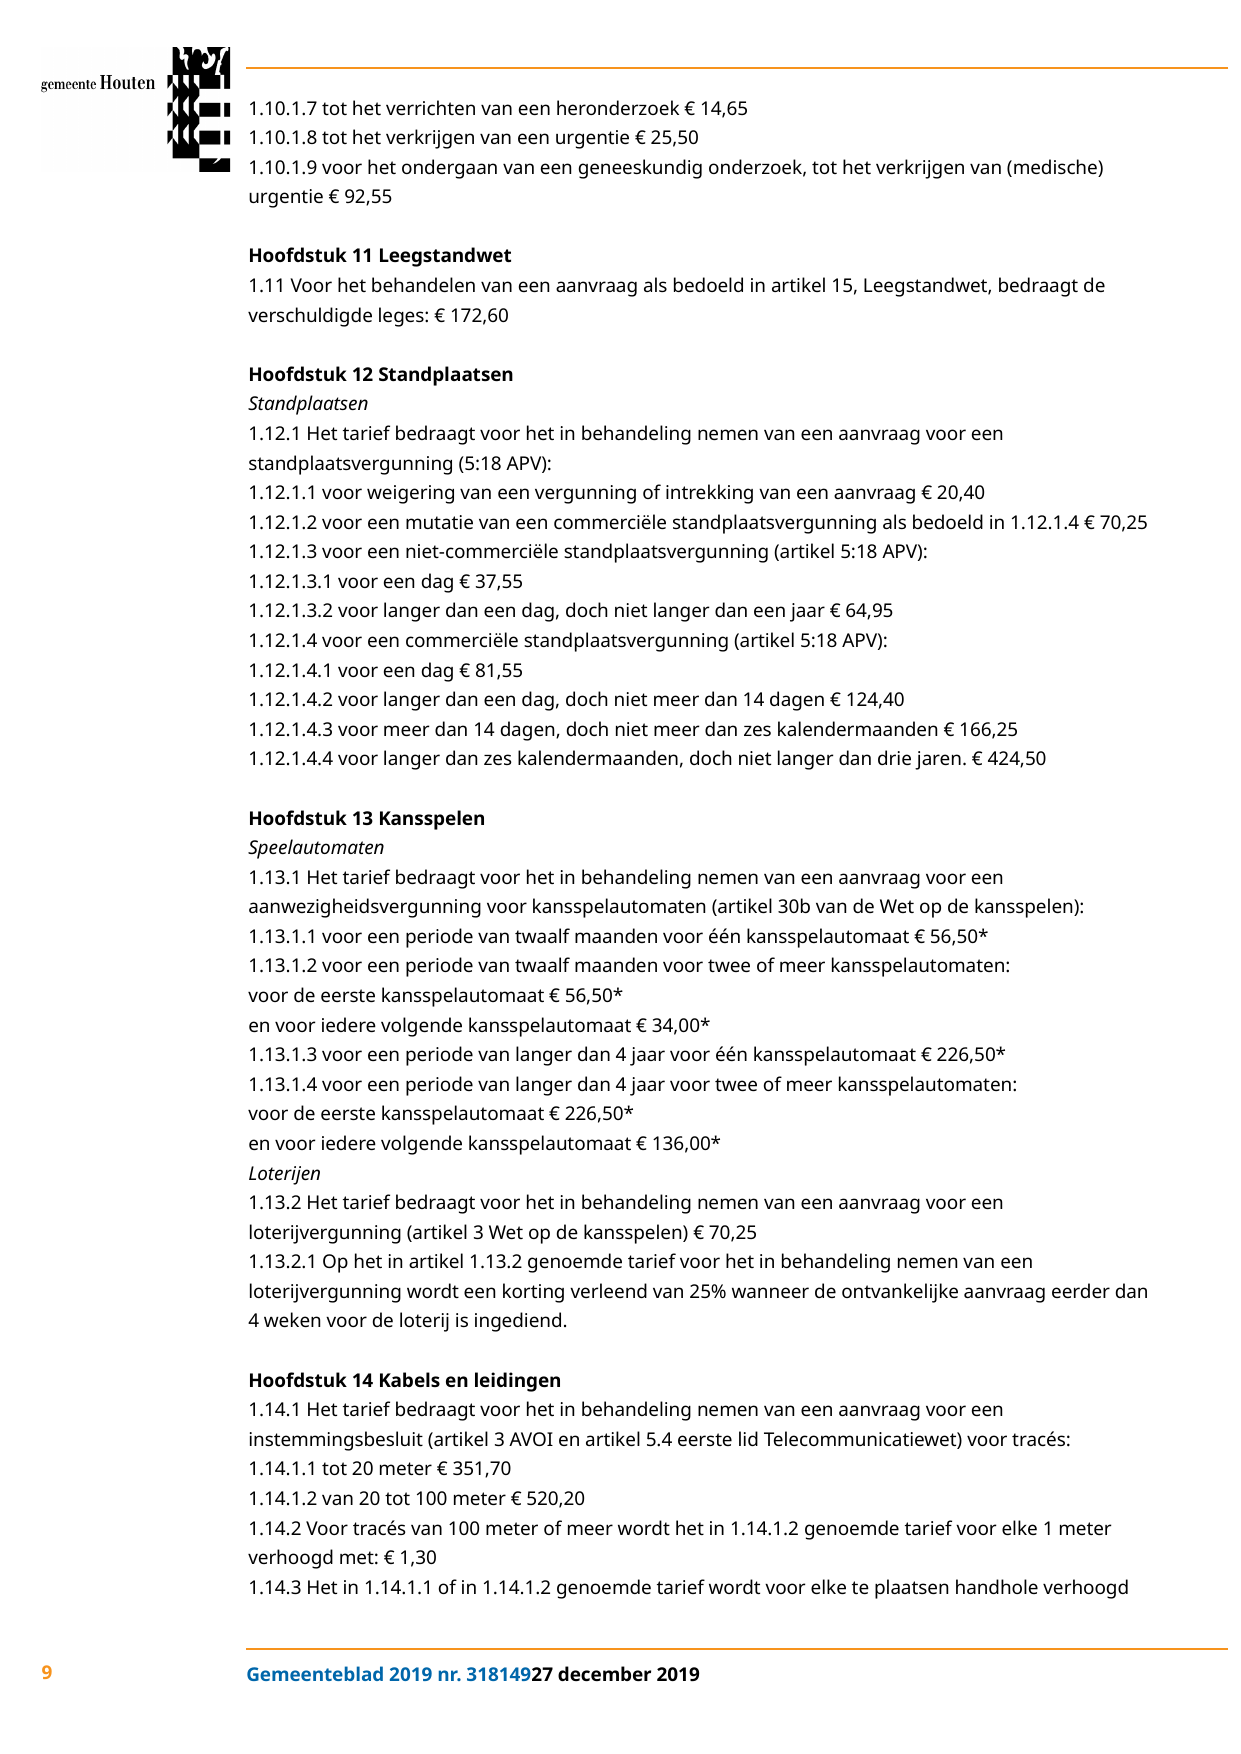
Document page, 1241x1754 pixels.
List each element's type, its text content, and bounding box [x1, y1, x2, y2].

text 1.12.1.4.2 voor langer dan een dag, doch niet meer dan 14 dagen € 124,40 [248, 686, 1152, 712]
text 1.12.1.4.4 voor langer dan zes kalendermaanden, doch niet langer dan drie jaren. € 424,50 [248, 746, 1152, 771]
text 1.12.1.4.1 voor een dag € 81,55 [248, 657, 1152, 683]
text 1.14.1.1 tot 20 meter € 351,70 [248, 1456, 1152, 1481]
text 1.14.1.2 van 20 tot 100 meter € 520,20 [248, 1485, 1152, 1511]
text 1.12.1.3.1 voor een dag € 37,55 [248, 568, 1152, 594]
text Hoofdstuk 14 Kabels en leidingen [248, 1367, 1152, 1393]
picture [41, 47, 231, 172]
text 1.11 Voor het behandelen van een aanvraag als bedoeld in artikel 15, Leegstandwet, bedraagt de verschuldigde leges: € 172,60 [248, 272, 1152, 328]
text Hoofdstuk 13 Kansspelen [248, 805, 1152, 831]
text 1.13.2 Het tarief bedraagt voor het in behandeling nemen van een aanvraag voor een loterijvergunning (artikel 3 Wet op de kansspelen) € 70,25 [248, 1189, 1152, 1245]
text 1.12.1.1 voor weigering van een vergunning of intrekking van een aanvraag € 20,40 [248, 479, 1152, 505]
text 1.12.1.3.2 voor langer dan een dag, doch niet langer dan een jaar € 64,95 [248, 598, 1152, 623]
text 1.10.1.9 voor het ondergaan van een geneeskundig onderzoek, tot het verkrijgen van (medische) urgentie € 92,55 [248, 154, 1152, 209]
text Hoofdstuk 12 Standplaatsen [248, 361, 1152, 387]
text 1.14.1 Het tarief bedraagt voor het in behandeling nemen van een aanvraag voor een instemmingsbesluit (artikel 3 AVOI en artikel 5.4 eerste lid Telecommunicatiewet) voor tracés: [248, 1396, 1152, 1452]
text 1.14.3 Het in 1.14.1.1 of in 1.14.1.2 genoemde tarief wordt voor elke te plaatsen handhole verhoogd [248, 1574, 1152, 1600]
text Hoofdstuk 11 Leegstandwet [248, 243, 1152, 268]
text en voor iedere volgende kansspelautomaat € 136,00* [248, 1130, 1152, 1156]
text Speelautomaten [248, 834, 1152, 860]
text voor de eerste kansspelautomaat € 226,50* [248, 1101, 1152, 1126]
text 1.12.1.4 voor een commerciële standplaatsvergunning (artikel 5:18 APV): [248, 627, 1152, 653]
text Loterijen [248, 1160, 1152, 1186]
text 1.12.1 Het tarief bedraagt voor het in behandeling nemen van een aanvraag voor een standplaatsvergunning (5:18 APV): [248, 420, 1152, 476]
text 1.13.1.4 voor een periode van langer dan 4 jaar voor twee of meer kansspelautomaten: [248, 1071, 1152, 1097]
text 1.13.2.1 Op het in artikel 1.13.2 genoemde tarief voor het in behandeling nemen van een loterijvergunning wordt een korting verleend van 25% wanneer de ontvankelijke aanvraag eerder dan 4 weken voor de loterij is ingediend. [248, 1248, 1152, 1333]
text 1.10.1.8 tot het verkrijgen van een urgentie € 25,50 [248, 124, 1152, 150]
text 1.12.1.2 voor een mutatie van een commerciële standplaatsvergunning als bedoeld in 1.12.1.4 € 70,25 [248, 509, 1152, 535]
text 1.12.1.3 voor een niet-commerciële standplaatsvergunning (artikel 5:18 APV): [248, 538, 1152, 564]
text 1.13.1.2 voor een periode van twaalf maanden voor twee of meer kansspelautomaten: [248, 953, 1152, 978]
text 1.13.1.1 voor een periode van twaalf maanden voor één kansspelautomaat € 56,50* [248, 923, 1152, 949]
text 1.14.2 Voor tracés van 100 meter of meer wordt het in 1.14.1.2 genoemde tarief voor elke 1 meter verhoogd met: € 1,30 [248, 1515, 1152, 1570]
text en voor iedere volgende kansspelautomaat € 34,00* [248, 1012, 1152, 1038]
text 1.12.1.4.3 voor meer dan 14 dagen, doch niet meer dan zes kalendermaanden € 166,25 [248, 716, 1152, 742]
text Standplaatsen [248, 391, 1152, 416]
text 1.10.1.7 tot het verrichten van een heronderzoek € 14,65 [248, 95, 1152, 121]
text voor de eerste kansspelautomaat € 56,50* [248, 982, 1152, 1008]
text 1.13.1 Het tarief bedraagt voor het in behandeling nemen van een aanvraag voor een aanwezigheidsvergunning voor kansspelautomaten (artikel 30b van de Wet op de kansspelen): [248, 864, 1152, 919]
text 1.13.1.3 voor een periode van langer dan 4 jaar voor één kansspelautomaat € 226,50* [248, 1041, 1152, 1067]
